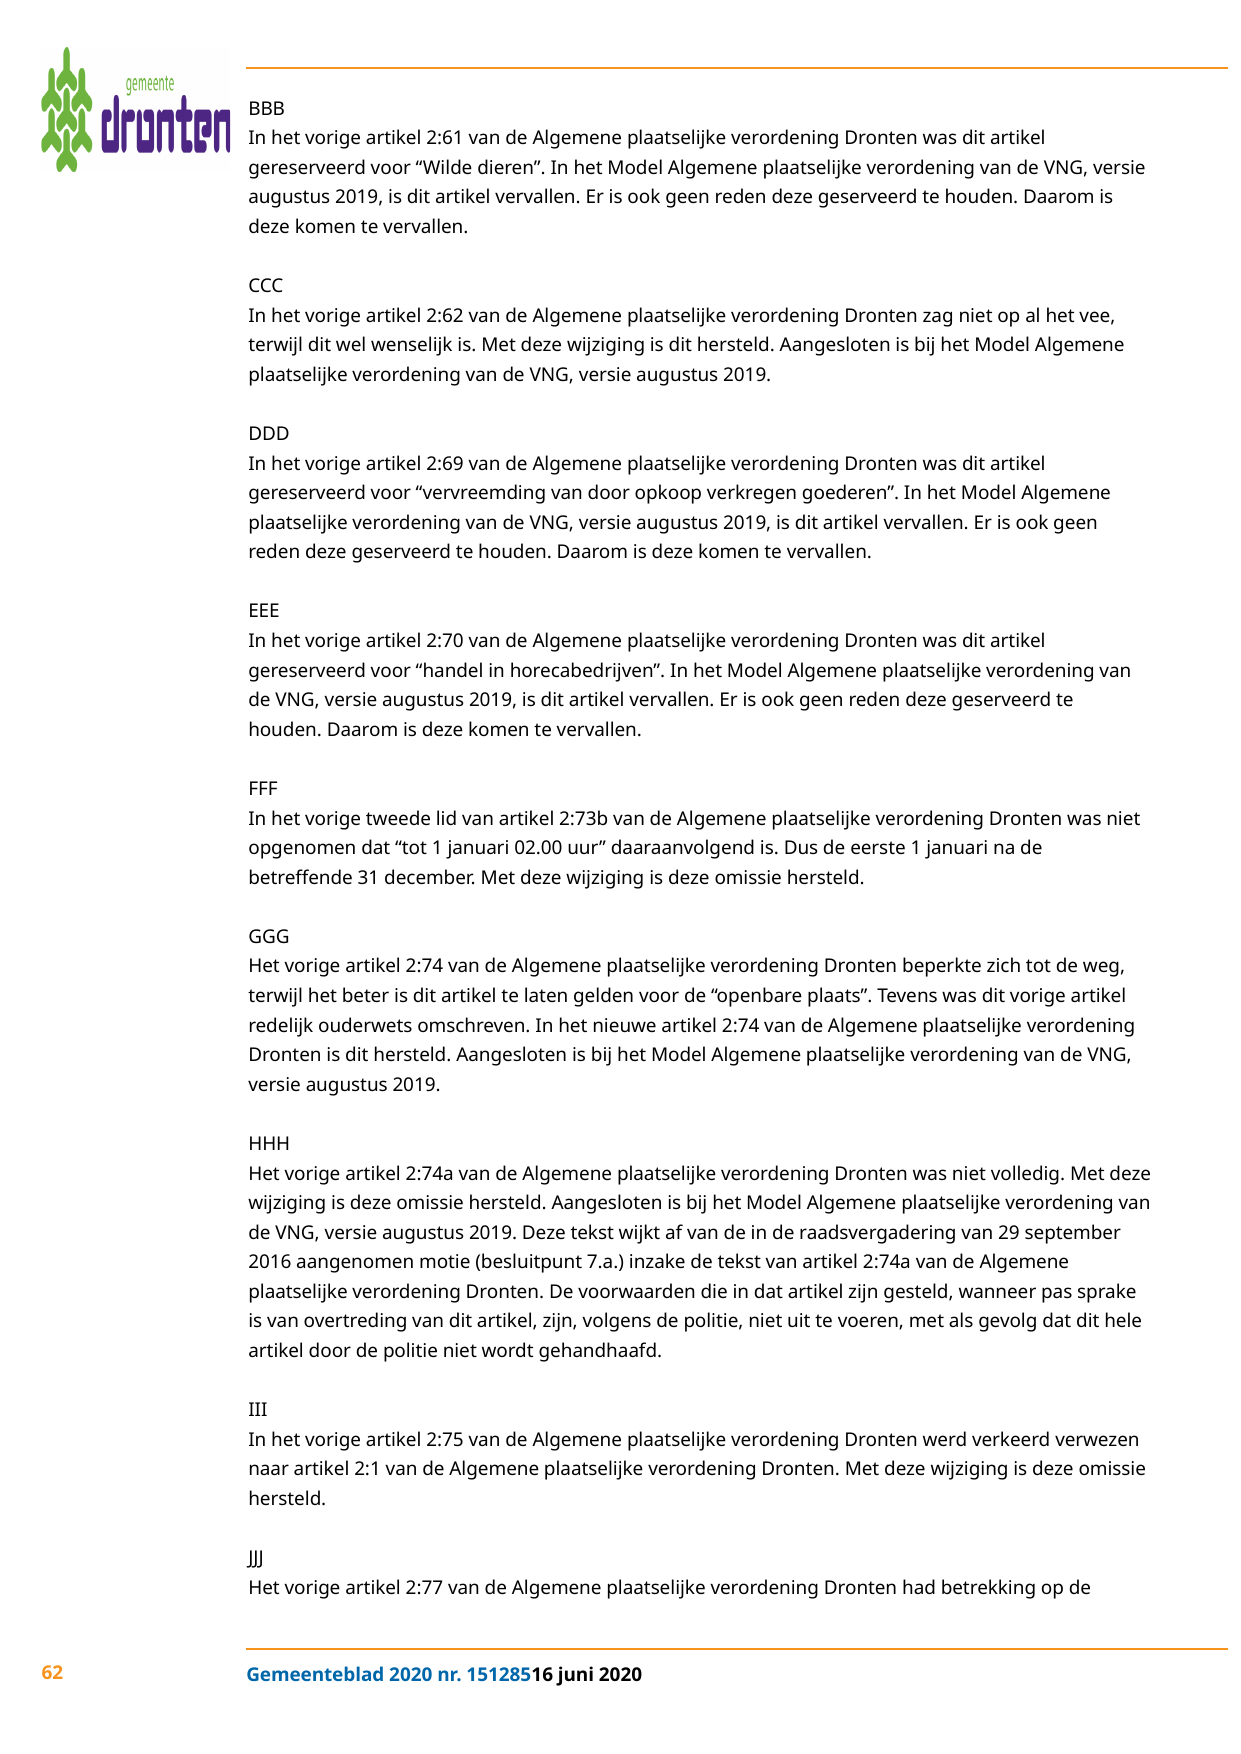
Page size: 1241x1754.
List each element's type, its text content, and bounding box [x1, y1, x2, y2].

text Het vorige artikel 2:74 van de Algemene plaatselijke verordening Dronten beperkte zich tot de weg, terwijl het beter is dit artikel te laten gelden voor de “openbare plaats”. Tevens was dit vorige artikel redelijk ouderwets omschreven. In het nieuwe artikel 2:74 van de Algemene plaatselijke verordening Dronten is dit hersteld. Aangesloten is bij het Model Algemene plaatselijke verordening van de VNG, versie augustus 2019. [248, 953, 1152, 1097]
text FFF [248, 775, 1152, 801]
text In het vorige artikel 2:61 van de Algemene plaatselijke verordening Dronten was dit artikel gereserveerd voor “Wilde dieren”. In het Model Algemene plaatselijke verordening van de VNG, versie augustus 2019, is dit artikel vervallen. Er is ook geen reden deze geserveerd te houden. Daarom is deze komen te vervallen. [248, 124, 1152, 239]
text In het vorige artikel 2:75 van de Algemene plaatselijke verordening Dronten werd verkeerd verwezen naar artikel 2:1 van de Algemene plaatselijke verordening Dronten. Met deze wijziging is deze omissie hersteld. [248, 1426, 1152, 1511]
text Het vorige artikel 2:77 van de Algemene plaatselijke verordening Dronten had betrekking op de [248, 1574, 1152, 1600]
text HHH [248, 1130, 1152, 1156]
text In het vorige artikel 2:62 van de Algemene plaatselijke verordening Dronten zag niet op al het vee, terwijl dit wel wenselijk is. Met deze wijziging is dit hersteld. Aangesloten is bij het Model Algemene plaatselijke verordening van de VNG, versie augustus 2019. [248, 302, 1152, 387]
text III [248, 1396, 1152, 1422]
picture [41, 47, 231, 172]
text In het vorige artikel 2:70 van de Algemene plaatselijke verordening Dronten was dit artikel gereserveerd voor “handel in horecabedrijven”. In het Model Algemene plaatselijke verordening van de VNG, versie augustus 2019, is dit artikel vervallen. Er is ook geen reden deze geserveerd te houden. Daarom is deze komen te vervallen. [248, 627, 1152, 742]
text DDD [248, 420, 1152, 446]
text In het vorige artikel 2:69 van de Algemene plaatselijke verordening Dronten was dit artikel gereserveerd voor “vervreemding van door opkoop verkregen goederen”. In het Model Algemene plaatselijke verordening van de VNG, versie augustus 2019, is dit artikel vervallen. Er is ook geen reden deze geserveerd te houden. Daarom is deze komen te vervallen. [248, 450, 1152, 564]
text GGG [248, 923, 1152, 949]
text BBB [248, 95, 1152, 121]
text Het vorige artikel 2:74a van de Algemene plaatselijke verordening Dronten was niet volledig. Met deze wijziging is deze omissie hersteld. Aangesloten is bij het Model Algemene plaatselijke verordening van de VNG, versie augustus 2019. Deze tekst wijkt af van de in de raadsvergadering van 29 september 2016 aangenomen motie (besluitpunt 7.a.) inzake de tekst van artikel 2:74a van de Algemene plaatselijke verordening Dronten. De voorwaarden die in dat artikel zijn gesteld, wanneer pas sprake is van overtreding van dit artikel, zijn, volgens de politie, niet uit te voeren, met als gevolg dat dit hele artikel door de politie niet wordt gehandhaafd. [248, 1160, 1152, 1363]
text EEE [248, 598, 1152, 623]
text In het vorige tweede lid van artikel 2:73b van de Algemene plaatselijke verordening Dronten was niet opgenomen dat “tot 1 januari 02.00 uur” daaraanvolgend is. Dus de eerste 1 januari na de betreffende 31 december. Met deze wijziging is deze omissie hersteld. [248, 805, 1152, 890]
text CCC [248, 272, 1152, 298]
text JJJ [248, 1544, 1152, 1570]
